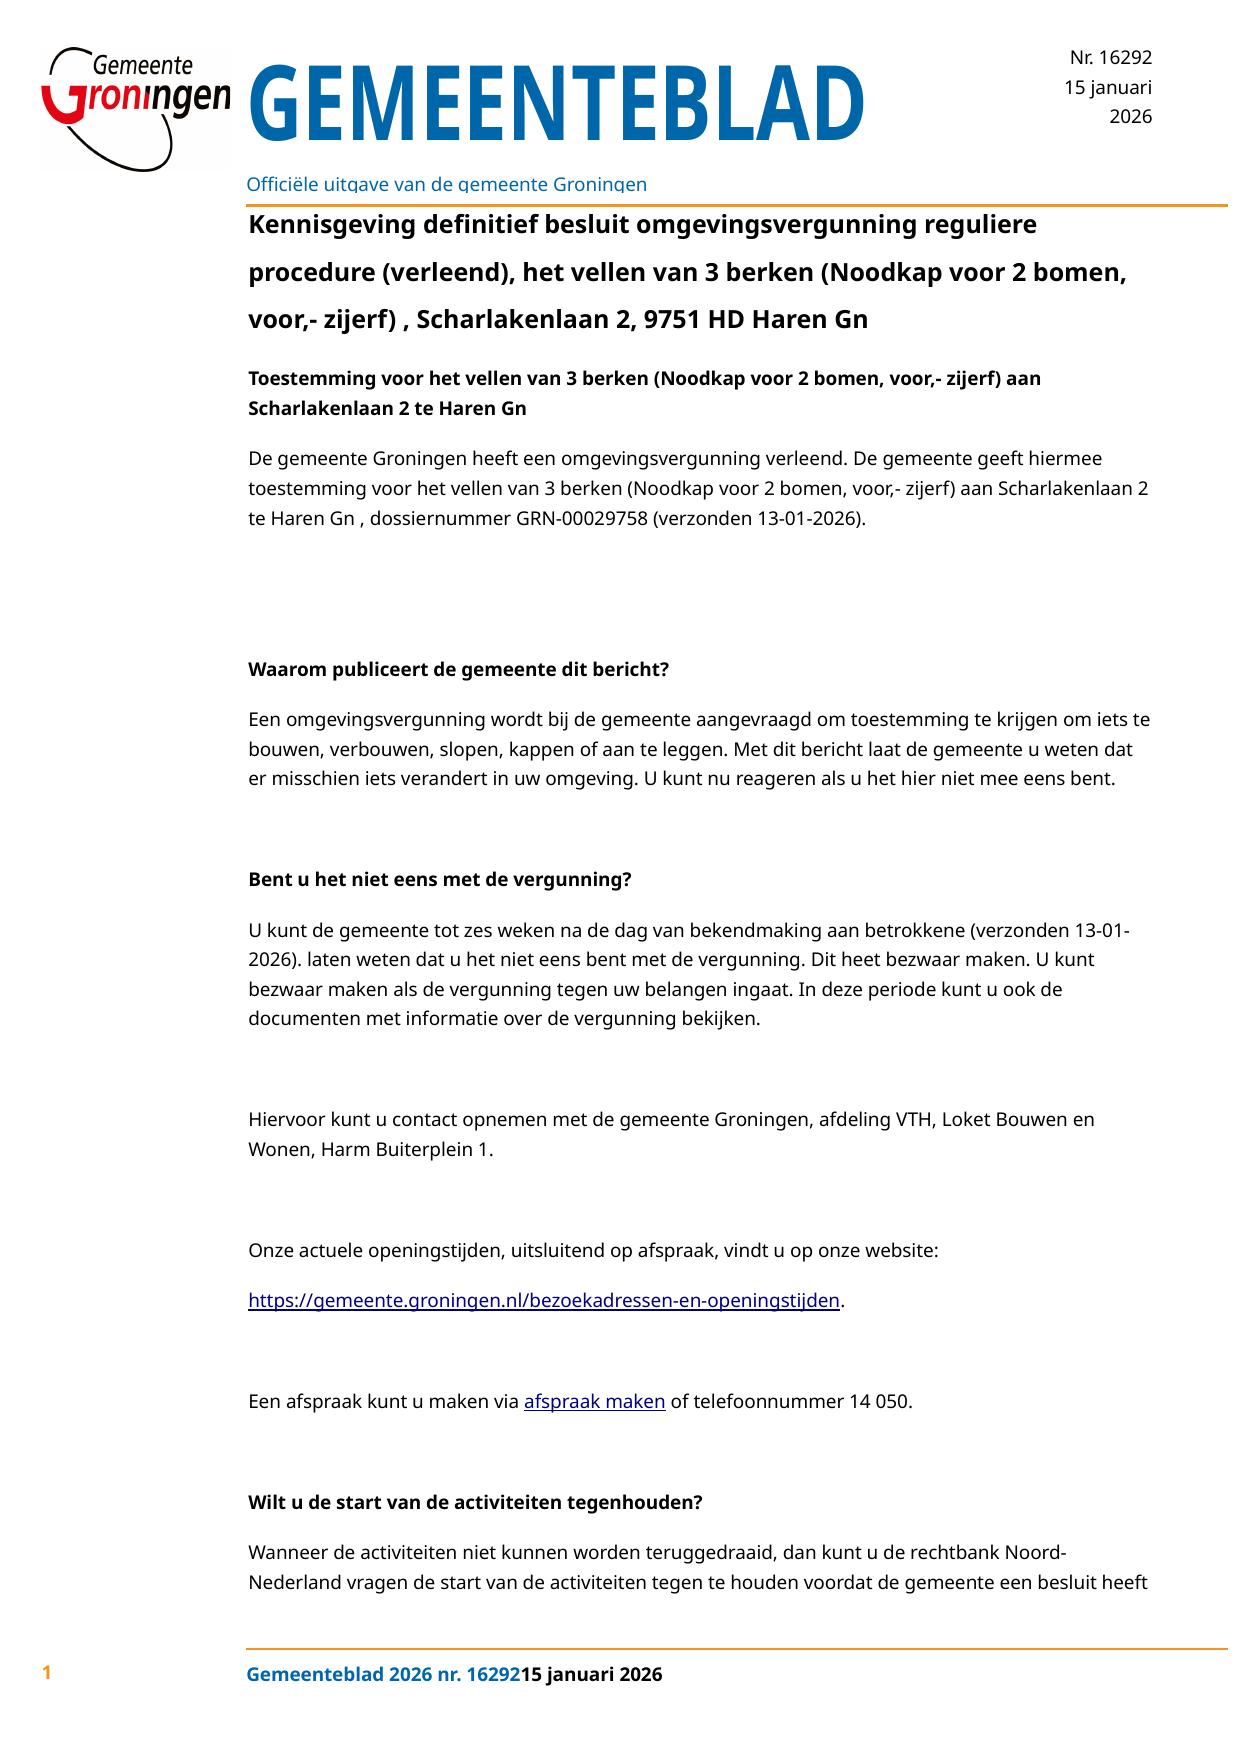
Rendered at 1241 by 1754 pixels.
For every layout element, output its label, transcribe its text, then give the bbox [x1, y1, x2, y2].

picture [41, 47, 231, 172]
text De gemeente Groningen heeft een omgevingsvergunning verleend. De gemeente geeft hiermee toestemming voor het vellen van 3 berken (Noodkap voor 2 bomen, voor,- zijerf) aan Scharlakenlaan 2 te Haren Gn , dossiernummer GRN-00029758 (verzonden 13-01-2026). [248, 446, 1152, 530]
text https://gemeente.groningen.nl/bezoekadressen-en-openingstijden. [248, 1287, 1152, 1313]
text Kennisgeving definitief besluit omgevingsvergunning reguliere procedure (verleend), het vellen van 3 berken (Noodkap voor 2 bomen, voor,- zijerf) , Scharlakenlaan 2, 9751 HD Haren Gn [248, 207, 1152, 336]
text Toestemming voor het vellen van 3 berken (Noodkap voor 2 bomen, voor,- zijerf) aan Scharlakenlaan 2 te Haren Gn [248, 366, 1152, 421]
text Wilt u de start van de activiteiten tegenhouden? [248, 1489, 1152, 1514]
text Onze actuele openingstijden, uitsluitend op afspraak, vindt u op onze website: [248, 1237, 1152, 1262]
text Een omgevingsvergunning wordt bij de gemeente aangevraagd om toestemming te krijgen om iets te bouwen, verbouwen, slopen, kappen of aan te leggen. Met dit bericht laat de gemeente u weten dat er misschien iets verandert in uw omgeving. U kunt nu reageren als u het hier niet mee eens bent. [248, 706, 1152, 791]
text Hiervoor kunt u contact opnemen met de gemeente Groningen, afdeling VTH, Loket Bouwen en Wonen, Harm Buiterplein 1. [248, 1106, 1152, 1162]
text U kunt de gemeente tot zes weken na de dag van bekendmaking aan betrokkene (verzonden 13-01-2026). laten weten dat u het niet eens bent met de vergunning. Dit heet bezwaar maken. U kunt bezwaar maken als de vergunning tegen uw belangen ingaat. In deze periode kunt u ook de documenten met informatie over de vergunning bekijken. [248, 917, 1152, 1031]
text Een afspraak kunt u maken via afspraak maken of telefoonnummer 14 050. [248, 1388, 1152, 1414]
text Bent u het niet eens met de vergunning? [248, 866, 1152, 892]
text Wanneer de activiteiten niet kunnen worden teruggedraaid, dan kunt u de rechtbank Noord-Nederland vragen de start van de activiteiten tegen te houden voordat de gemeente een besluit heeft [248, 1539, 1152, 1594]
text Waarom publiceert de gemeente dit bericht? [248, 656, 1152, 682]
